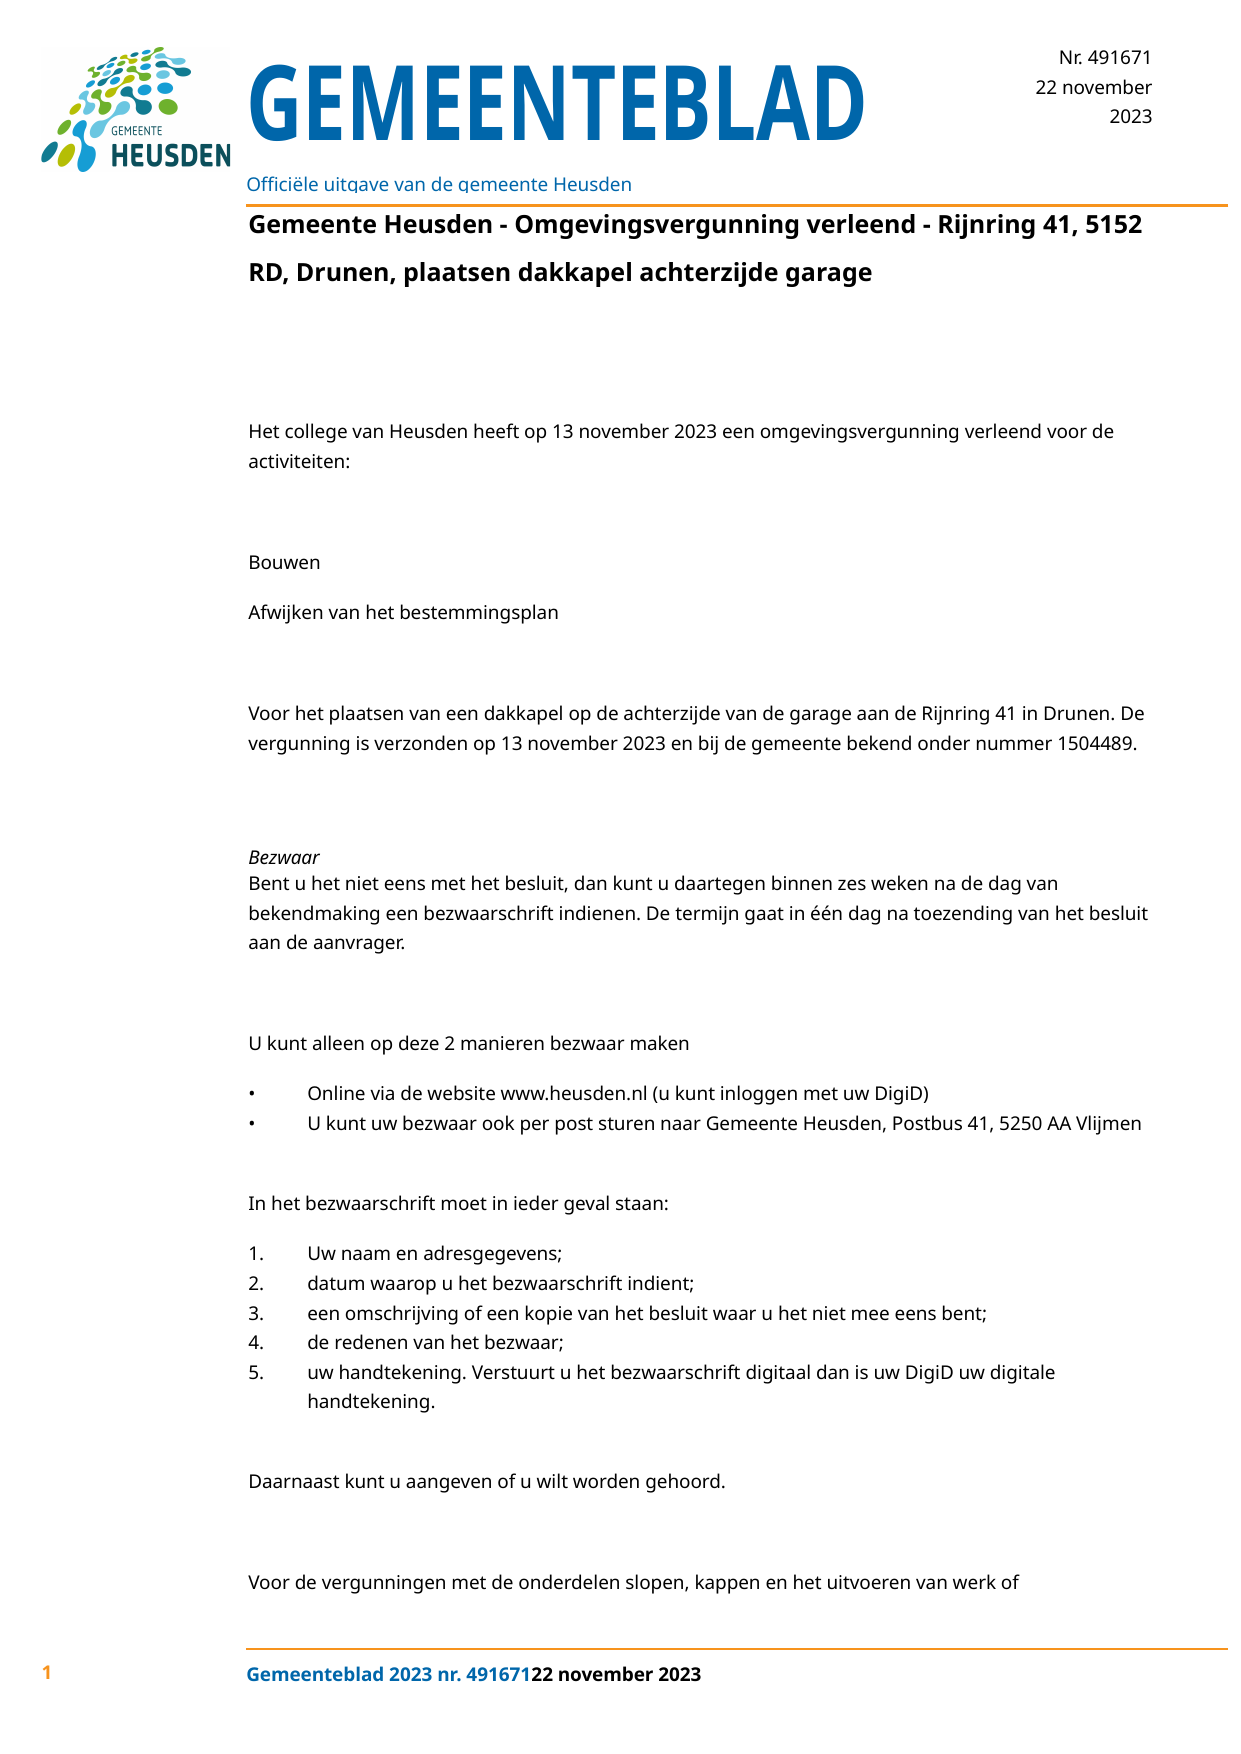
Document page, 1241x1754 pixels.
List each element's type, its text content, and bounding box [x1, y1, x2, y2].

text Afwijken van het bestemmingsplan [248, 599, 1152, 625]
list uw handtekening. Verstuurt u het bezwaarschrift digitaal dan is uw DigiD uw digitale handtekening. [248, 1359, 1152, 1414]
text Daarnaast kunt u aangeven of u wilt worden gehoord. [248, 1468, 1152, 1494]
text In het bezwaarschrift moet in ieder geval staan: [248, 1190, 1152, 1216]
text Voor de vergunningen met de onderdelen slopen, kappen en het uitvoeren van werk of [248, 1569, 1152, 1595]
list U kunt uw bezwaar ook per post sturen naar Gemeente Heusden, Postbus 41, 5250 AA Vlijmen [248, 1110, 1152, 1136]
picture [41, 47, 231, 172]
text Bent u het niet eens met het besluit, dan kunt u daartegen binnen zes weken na de dag van bekendmaking een bezwaarschrift indienen. De termijn gaat in één dag na toezending van het besluit aan de aanvrager. [248, 870, 1152, 955]
list datum waarop u het bezwaarschrift indient; [248, 1270, 1152, 1296]
list Online via de website www.heusden.nl (u kunt inloggen met uw DigiD) [248, 1081, 1152, 1106]
text Het college van Heusden heeft op 13 november 2023 een omgevingsvergunning verleend voor de activiteiten: [248, 419, 1152, 474]
text Bouwen [248, 549, 1152, 575]
list de redenen van het bezwaar; [248, 1329, 1152, 1355]
text Bezwaar [248, 844, 1152, 870]
text Voor het plaatsen van een dakkapel op de achterzijde van de garage aan de Rijnring 41 in Drunen. De vergunning is verzonden op 13 november 2023 en bij de gemeente bekend onder nummer 1504489. [248, 700, 1152, 756]
text Gemeente Heusden - Omgevingsvergunning verleend - Rijnring 41, 5152 RD, Drunen, plaatsen dakkapel achterzijde garage [248, 207, 1152, 288]
list Uw naam en adresgegevens; [248, 1241, 1152, 1266]
list een omschrijving of een kopie van het besluit waar u het niet mee eens bent; [248, 1300, 1152, 1325]
text U kunt alleen op deze 2 manieren bezwaar maken [248, 1030, 1152, 1056]
